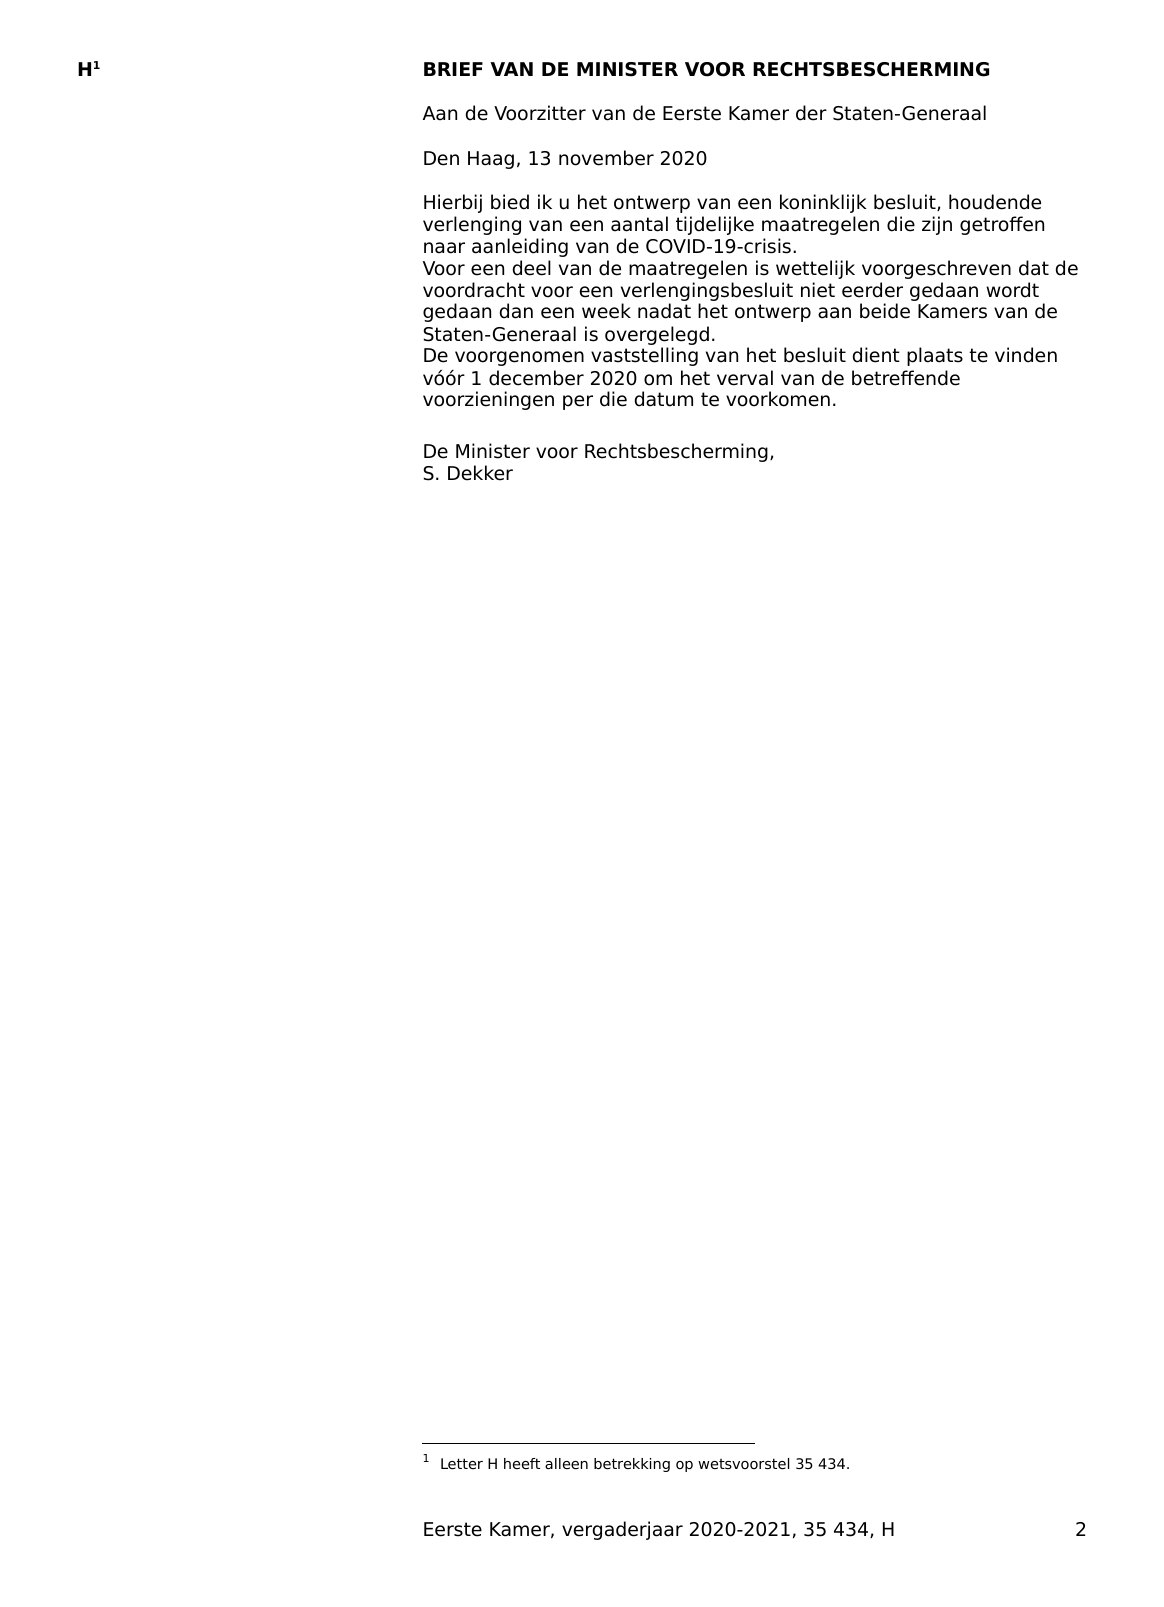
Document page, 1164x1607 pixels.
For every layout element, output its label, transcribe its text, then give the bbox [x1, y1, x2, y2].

text De Minister voor Rechtsbescherming, S. Dekker [422, 441, 1087, 485]
text Den Haag, 13 november 2020 [422, 147, 1087, 169]
text De voorgenomen vaststelling van het besluit dient plaats te vinden vóór 1 december 2020 om het verval van de betreffende voorzieningen per die datum te voorkomen. [422, 345, 1087, 411]
text Letter H heeft alleen betrekking op wetsvoorstel 35 434. [422, 1452, 1087, 1474]
subtitle H BRIEF VAN DE MINISTER VOOR RECHTSBESCHERMING [77, 59, 1087, 81]
text Hierbij bied ik u het ontwerp van een koninklijk besluit, houdende verlenging van een aantal tijdelijke maatregelen die zijn getroffen naar aanleiding van de COVID-19-crisis. [422, 192, 1087, 257]
text Aan de Voorzitter van de Eerste Kamer der Staten-Generaal [422, 103, 1087, 125]
text Voor een deel van de maatregelen is wettelijk voorgeschreven dat de voordracht voor een verlengingsbesluit niet eerder gedaan wordt gedaan dan een week nadat het ontwerp aan beide Kamers van de Staten-Generaal is overgelegd. [422, 257, 1087, 345]
